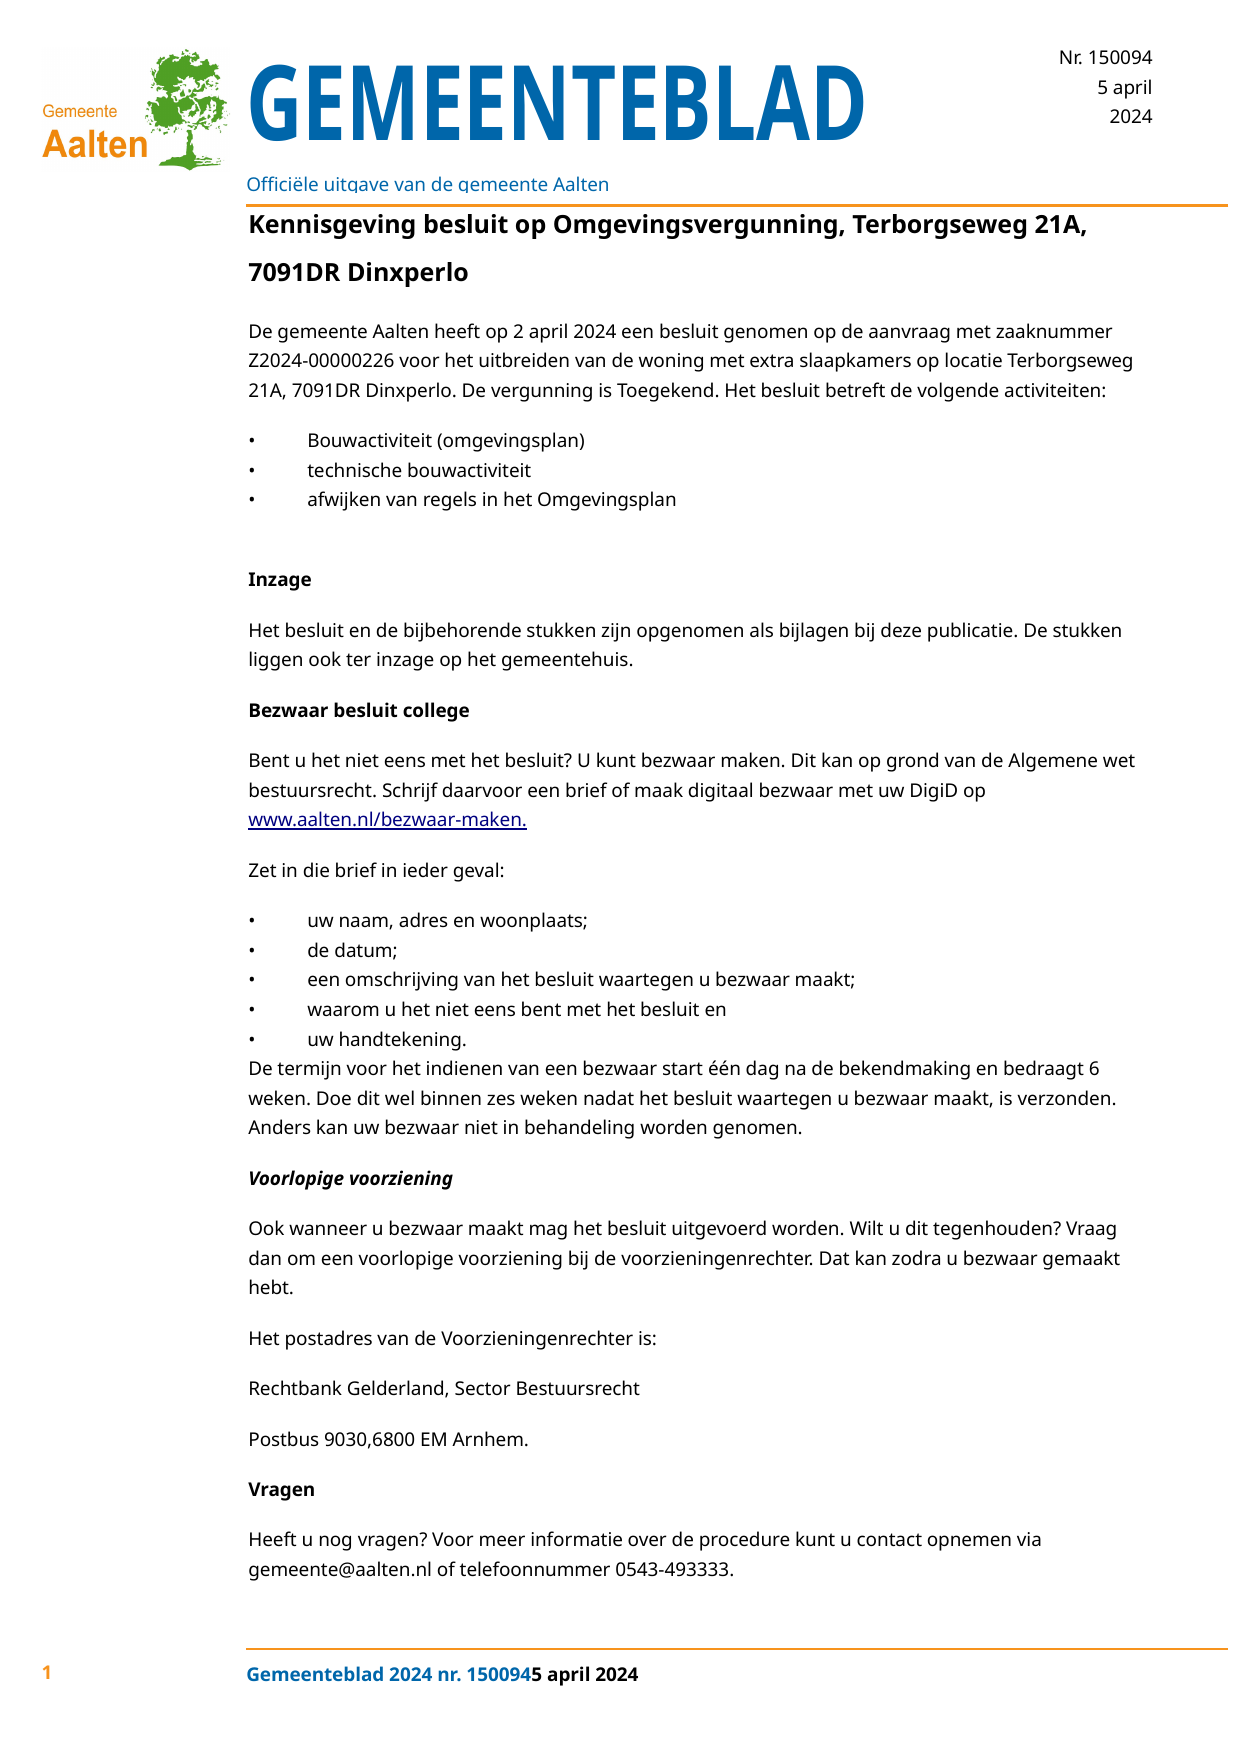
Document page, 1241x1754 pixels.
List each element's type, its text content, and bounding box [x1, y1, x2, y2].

text Vragen [248, 1476, 1152, 1502]
text Rechtbank Gelderland, Sector Bestuursrecht [248, 1375, 1152, 1401]
text Bent u het niet eens met het besluit? U kunt bezwaar maken. Dit kan op grond van de Algemene wet bestuursrecht. Schrijf daarvoor een brief of maak digitaal bezwaar met uw DigiD op www.aalten.nl/bezwaar-maken. [248, 747, 1152, 832]
list afwijken van regels in het Omgevingsplan [248, 487, 1152, 512]
text De gemeente Aalten heeft op 2 april 2024 een besluit genomen op de aanvraag met zaaknummer Z2024-00000226 voor het uitbreiden van de woning met extra slaapkamers op locatie Terborgseweg 21A, 7091DR Dinxperlo. De vergunning is Toegekend. Het besluit betreft de volgende activiteiten: [248, 318, 1152, 403]
text Heeft u nog vragen? Voor meer informatie over de procedure kunt u contact opnemen via gemeente@aalten.nl of telefoonnummer 0543-493333. [248, 1527, 1152, 1582]
list een omschrijving van het besluit waartegen u bezwaar maakt; [248, 967, 1152, 992]
text Ook wanneer u bezwaar maakt mag het besluit uitgevoerd worden. Wilt u dit tegenhouden? Vraag dan om een voorlopige voorziening bij de voorzieningenrechter. Dat kan zodra u bezwaar gemaakt hebt. [248, 1215, 1152, 1300]
text Het besluit en de bijbehorende stukken zijn opgenomen als bijlagen bij deze publicatie. De stukken liggen ook ter inzage op het gemeentehuis. [248, 617, 1152, 672]
text Inzage [248, 567, 1152, 592]
text De termijn voor het indienen van een bezwaar start één dag na de bekendmaking en bedraagt 6 weken. Doe dit wel binnen zes weken nadat het besluit waartegen u bezwaar maakt, is verzonden. Anders kan uw bezwaar niet in behandeling worden genomen. [248, 1055, 1152, 1140]
text Kennisgeving besluit op Omgevingsvergunning, Terborgseweg 21A, 7091DR Dinxperlo [248, 207, 1152, 288]
text Zet in die brief in ieder geval: [248, 857, 1152, 883]
text Bezwaar besluit college [248, 697, 1152, 723]
list Bouwactiviteit (omgevingsplan) [248, 427, 1152, 453]
list uw handtekening. [248, 1026, 1152, 1052]
picture [41, 47, 231, 172]
list technische bouwactiviteit [248, 457, 1152, 483]
list waarom u het niet eens bent met het besluit en [248, 996, 1152, 1022]
text Het postadres van de Voorzieningenrechter is: [248, 1325, 1152, 1351]
list de datum; [248, 937, 1152, 963]
text Voorlopige voorziening [248, 1165, 1152, 1191]
list uw naam, adres en woonplaats; [248, 907, 1152, 933]
text Postbus 9030,6800 EM Arnhem. [248, 1426, 1152, 1452]
